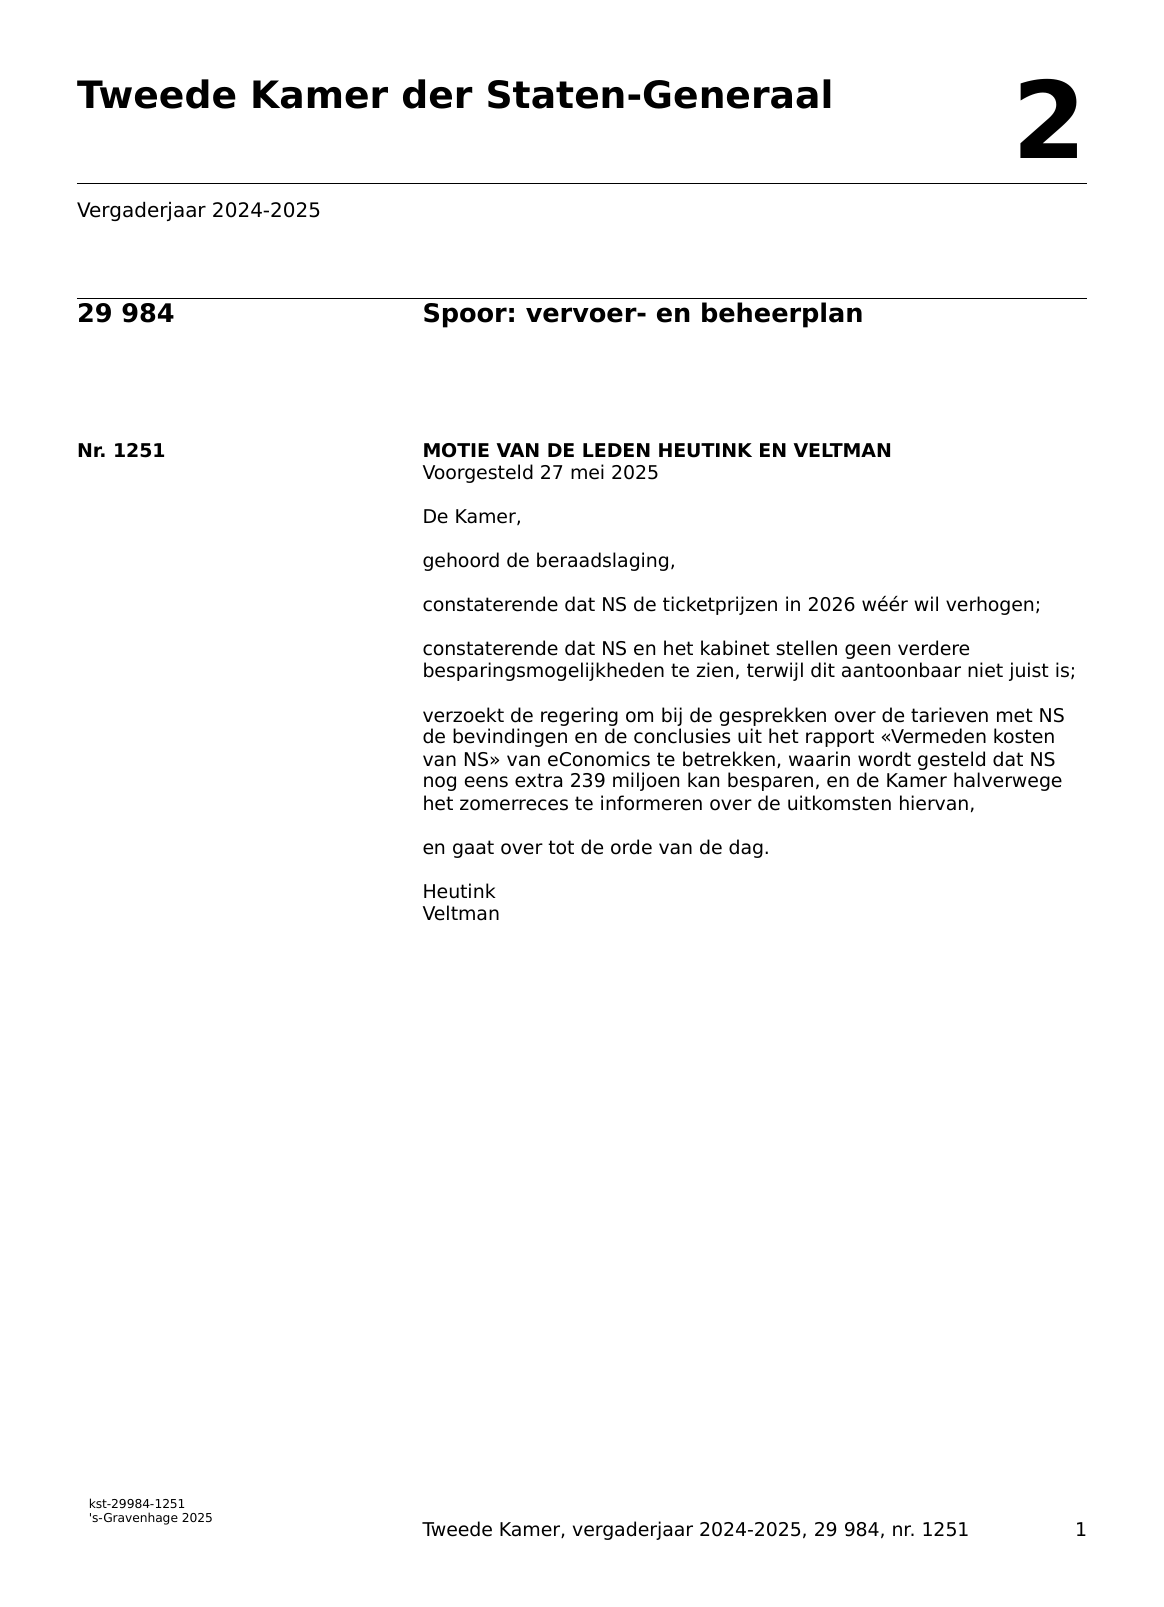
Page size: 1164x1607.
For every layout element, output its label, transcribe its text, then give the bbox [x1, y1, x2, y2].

text De Kamer, [422, 506, 1087, 528]
text verzoekt de regering om bij de gesprekken over de tarieven met NS de bevindingen en de conclusies uit het rapport «Vermeden kosten van NS» van eConomics te betrekken, waarin wordt gesteld dat NS nog eens extra 239 miljoen kan besparen, en de Kamer halverwege het zomerreces te informeren over de uitkomsten hiervan, [422, 704, 1087, 814]
text en gaat over tot de orde van de dag. [422, 837, 1087, 858]
text Voorgesteld 27 mei 2025 [422, 462, 1087, 484]
text constaterende dat NS de ticketprijzen in 2026 wéér wil verhogen; [422, 594, 1087, 616]
table_header 2 [886, 59, 1087, 183]
table_cell Vergaderjaar 2024-2025 [77, 184, 1087, 298]
text Veltman [422, 903, 1087, 925]
subtitle Nr. 1251 MOTIE VAN DE LEDEN HEUTINK EN VELTMAN [77, 440, 1087, 462]
table_header Tweede Kamer der Staten-Generaal [77, 59, 886, 183]
text gehoord de beraadslaging, [422, 550, 1087, 572]
subtitle 29 984 Spoor: vervoer- en beheerplan [77, 299, 1087, 329]
text constaterende dat NS en het kabinet stellen geen verdere besparingsmogelijkheden te zien, terwijl dit aantoonbaar niet juist is; [422, 638, 1087, 682]
text Heutink [422, 881, 1087, 903]
text kst-29984-1251 [88, 1497, 323, 1511]
text 's-Gravenhage 2025 [88, 1511, 323, 1525]
